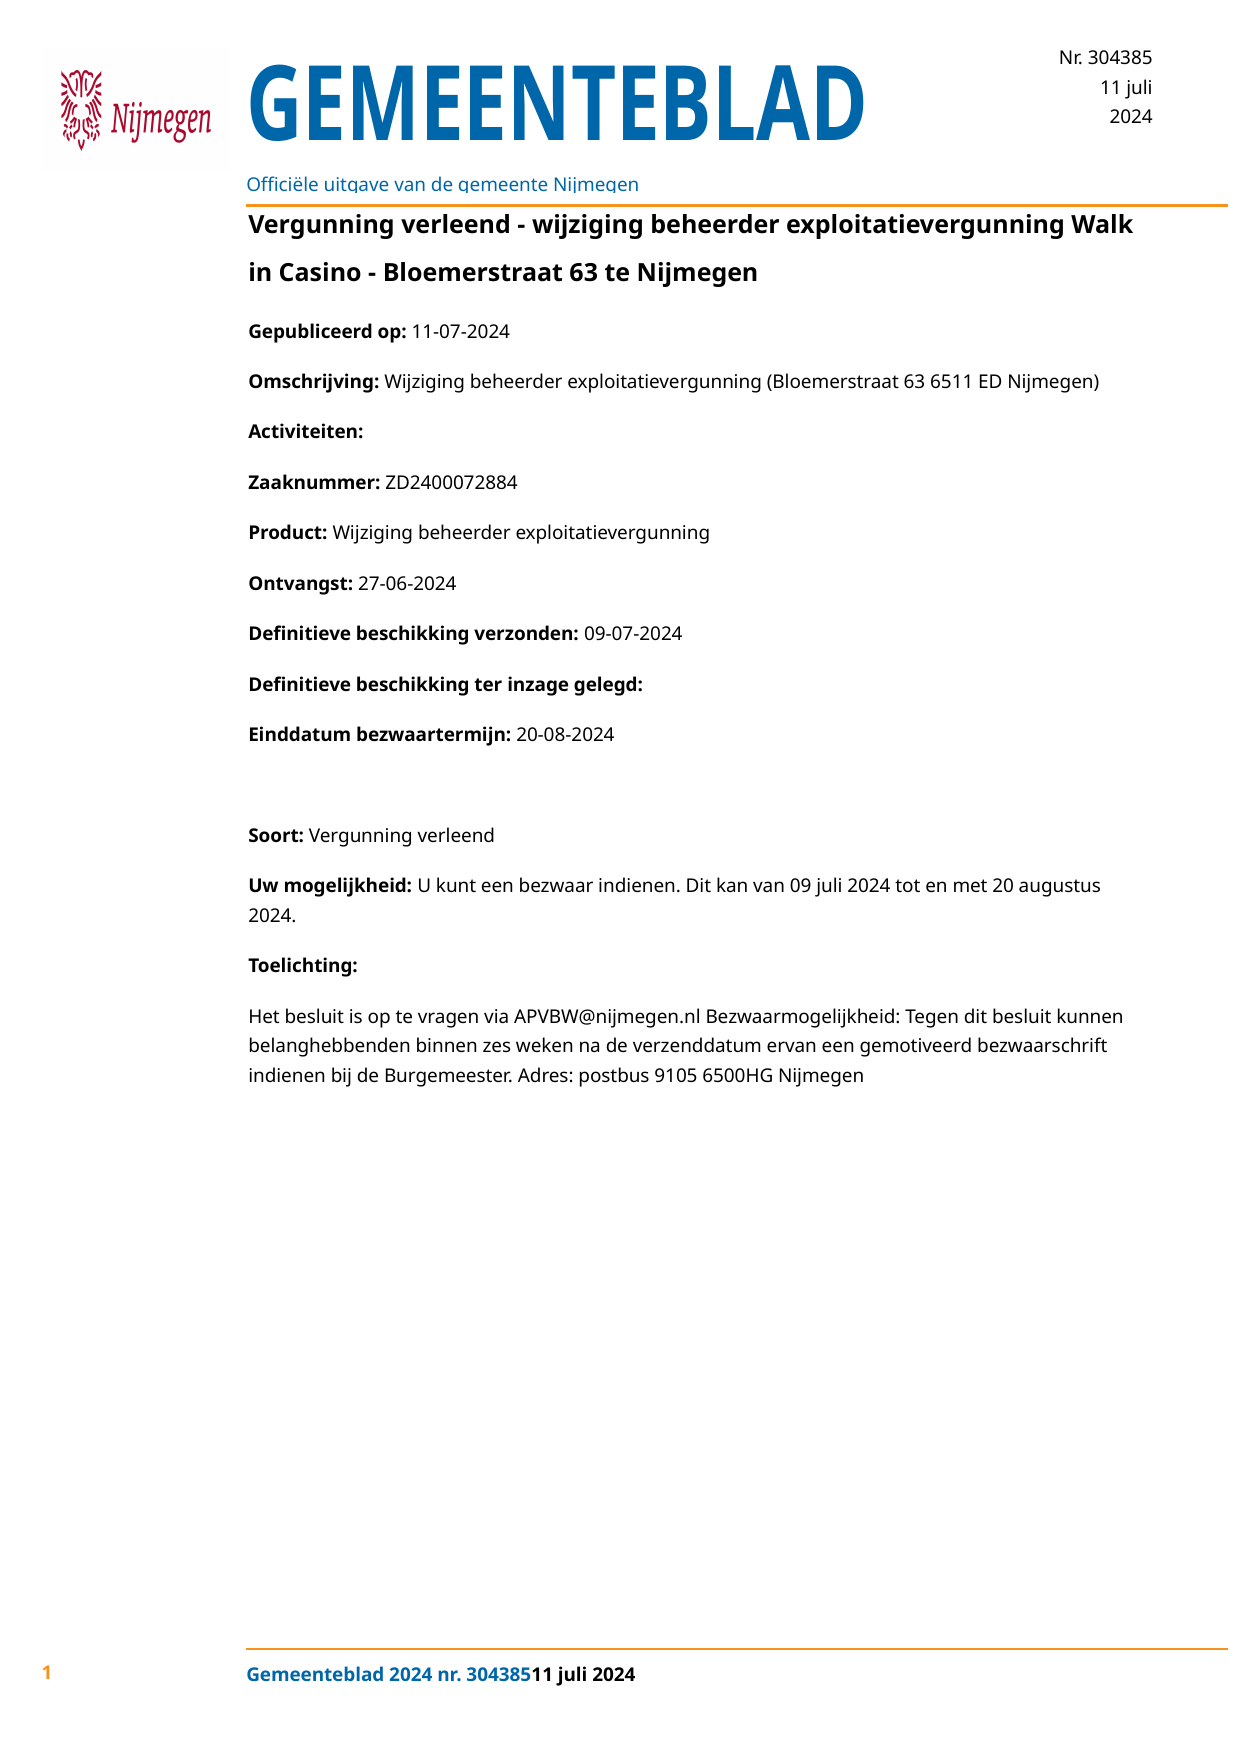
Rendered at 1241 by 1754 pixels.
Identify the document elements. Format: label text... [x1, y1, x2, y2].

text Zaaknummer: ZD2400072884 [248, 469, 1152, 495]
text Uw mogelijkheid: U kunt een bezwaar indienen. Dit kan van 09 juli 2024 tot en met 20 augustus 2024. [248, 872, 1152, 928]
text Activiteiten: [248, 419, 1152, 444]
text Definitieve beschikking ter inzage gelegd: [248, 671, 1152, 697]
text Einddatum bezwaartermijn: 20-08-2024 [248, 721, 1152, 747]
picture [41, 47, 231, 172]
text Definitieve beschikking verzonden: 09-07-2024 [248, 620, 1152, 646]
text Omschrijving: Wijziging beheerder exploitatievergunning (Bloemerstraat 63 6511 ED Nijmegen) [248, 368, 1152, 394]
text Gepubliceerd op: 11-07-2024 [248, 318, 1152, 344]
text Toelichting: [248, 952, 1152, 978]
text Vergunning verleend - wijziging beheerder exploitatievergunning Walk in Casino - Bloemerstraat 63 te Nijmegen [248, 207, 1152, 288]
text Ontvangst: 27-06-2024 [248, 570, 1152, 596]
text Product: Wijziging beheerder exploitatievergunning [248, 519, 1152, 545]
text Het besluit is op te vragen via APVBW@nijmegen.nl Bezwaarmogelijkheid: Tegen dit besluit kunnen belanghebbenden binnen zes weken na de verzenddatum ervan een gemotiveerd bezwaarschrift indienen bij de Burgemeester. Adres: postbus 9105 6500HG Nijmegen [248, 1003, 1152, 1088]
text Soort: Vergunning verleend [248, 822, 1152, 848]
